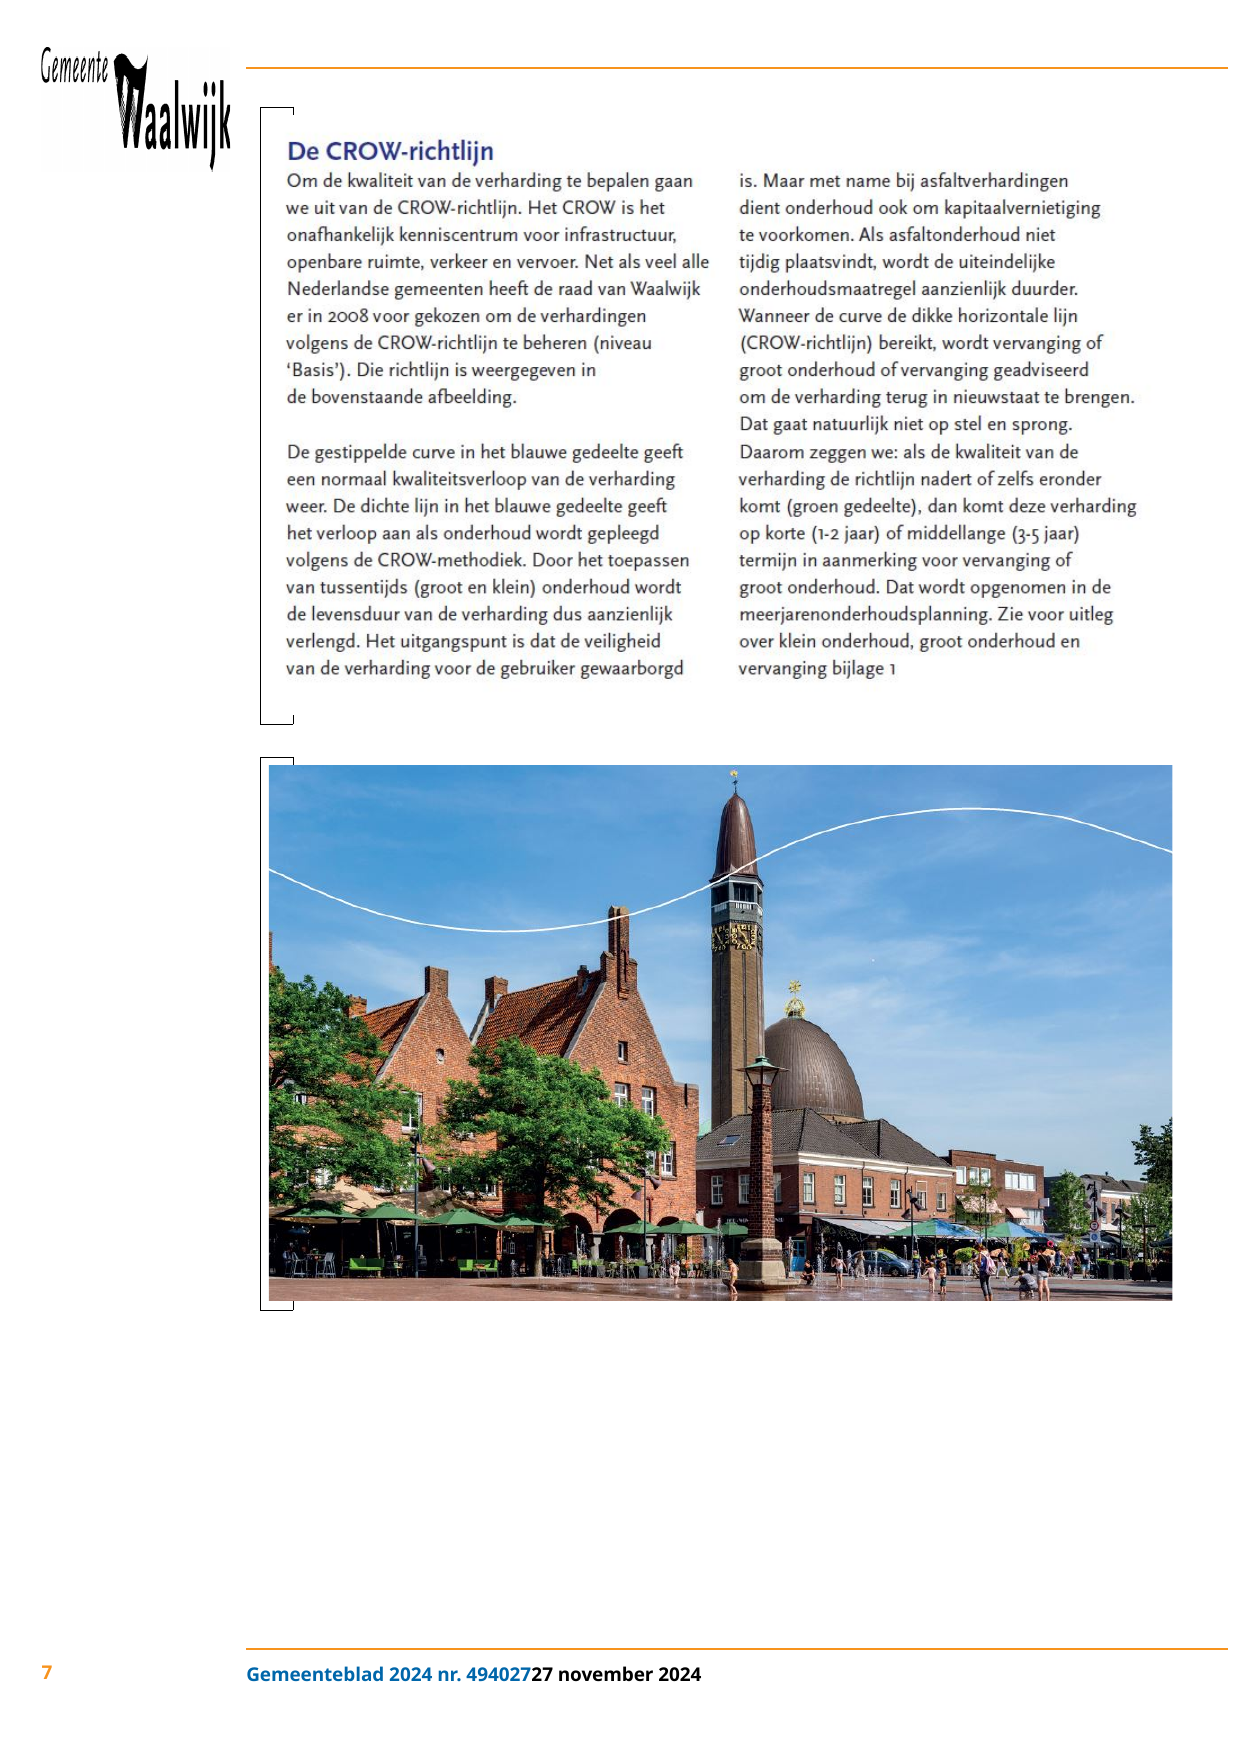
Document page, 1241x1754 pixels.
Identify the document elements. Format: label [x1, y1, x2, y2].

picture [268, 115, 1173, 715]
picture [268, 765, 1173, 1301]
picture [41, 47, 231, 172]
